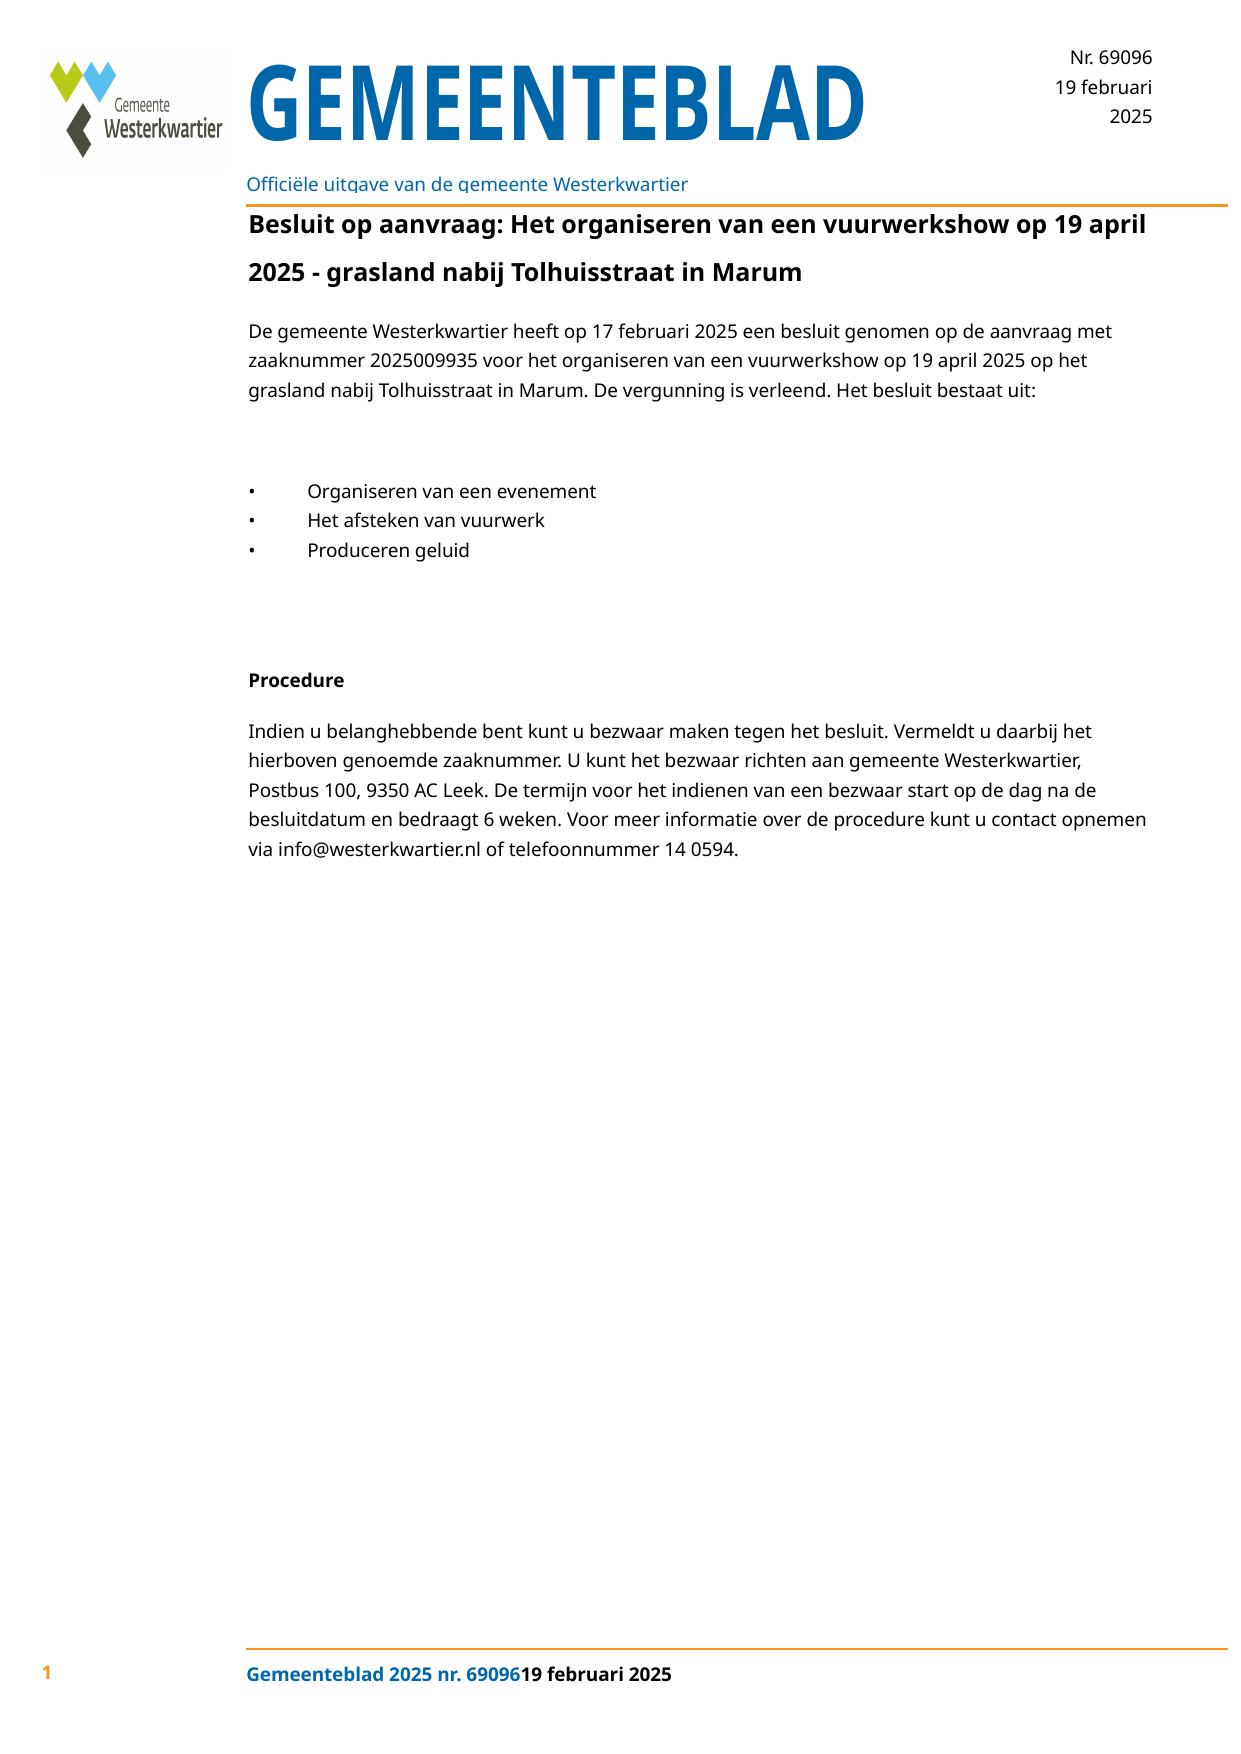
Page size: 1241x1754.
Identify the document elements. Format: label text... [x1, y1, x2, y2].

text Indien u belanghebbende bent kunt u bezwaar maken tegen het besluit. Vermeldt u daarbij het hierboven genoemde zaaknummer. U kunt het bezwaar richten aan gemeente Westerkwartier, Postbus 100, 9350 AC Leek. De termijn voor het indienen van een bezwaar start op de dag na de besluitdatum en bedraagt 6 weken. Voor meer informatie over de procedure kunt u contact opnemen via info@westerkwartier.nl of telefoonnummer 14 0594. [248, 718, 1152, 862]
text Procedure [248, 667, 1152, 693]
text Besluit op aanvraag: Het organiseren van een vuurwerkshow op 19 april 2025 - grasland nabij Tolhuisstraat in Marum [248, 207, 1152, 288]
list Organiseren van een evenement [248, 478, 1152, 504]
list Produceren geluid [248, 537, 1152, 563]
list Het afsteken van vuurwerk [248, 507, 1152, 533]
text De gemeente Westerkwartier heeft op 17 februari 2025 een besluit genomen op de aanvraag met zaaknummer 2025009935 voor het organiseren van een vuurwerkshow op 19 april 2025 op het grasland nabij Tolhuisstraat in Marum. De vergunning is verleend. Het besluit bestaat uit: [248, 318, 1152, 403]
picture [41, 47, 231, 172]
